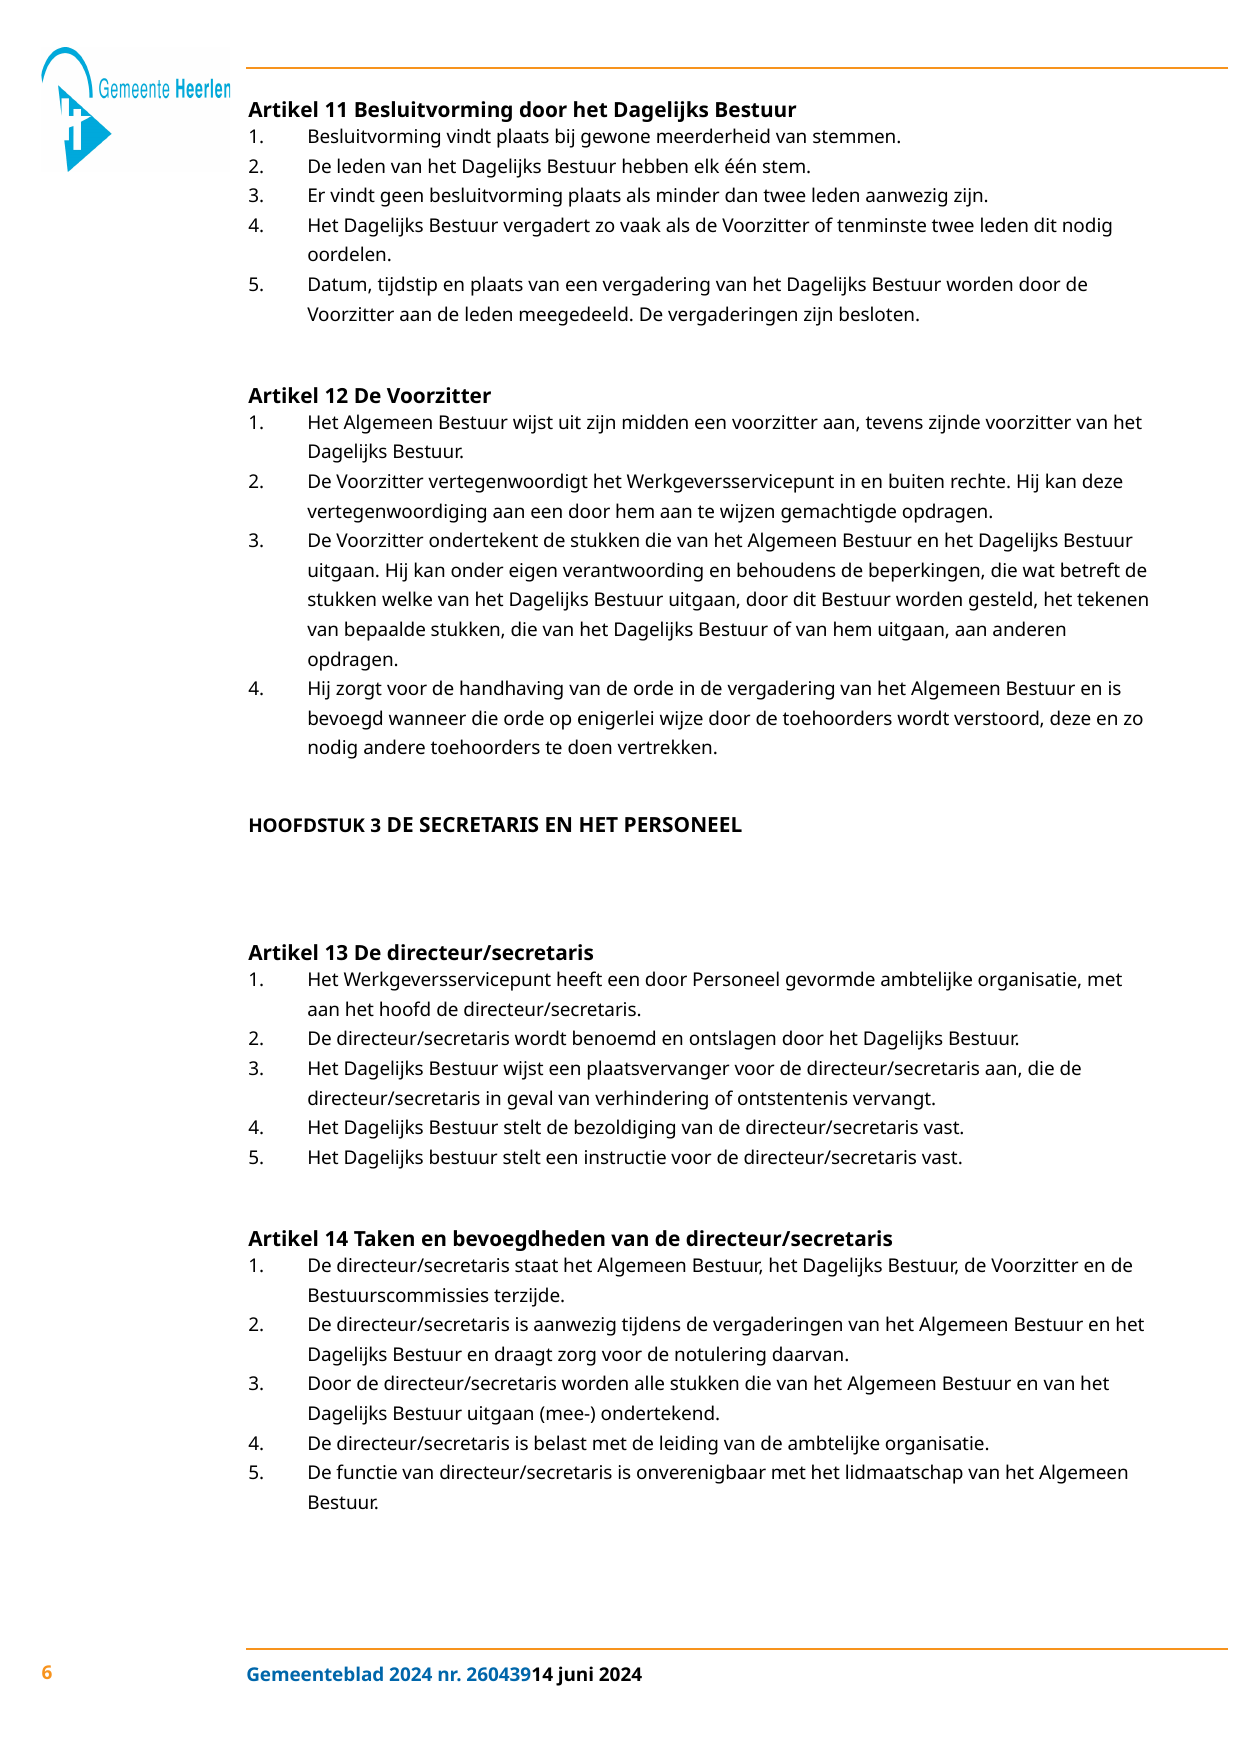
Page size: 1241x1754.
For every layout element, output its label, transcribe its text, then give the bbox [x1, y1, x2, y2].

list De leden van het Dagelijks Bestuur hebben elk één stem. [248, 153, 1152, 178]
text Artikel 13 De directeur/secretaris [248, 938, 1152, 966]
list Het Dagelijks Bestuur stelt de bezoldiging van de directeur/secretaris vast. [248, 1114, 1152, 1140]
text Artikel 11 Besluitvorming door het Dagelijks Bestuur [248, 95, 1152, 123]
list De directeur/secretaris is belast met de leiding van de ambtelijke organisatie. [248, 1430, 1152, 1456]
list Hij zorgt voor de handhaving van de orde in de vergadering van het Algemeen Bestuur en is bevoegd wanneer die orde op enigerlei wijze door de toehoorders wordt verstoord, deze en zo nodig andere toehoorders te doen vertrekken. [248, 675, 1152, 760]
list De functie van directeur/secretaris is onverenigbaar met het lidmaatschap van het Algemeen Bestuur. [248, 1459, 1152, 1515]
list Er vindt geen besluitvorming plaats als minder dan twee leden aanwezig zijn. [248, 182, 1152, 208]
list De Voorzitter ondertekent de stukken die van het Algemeen Bestuur en het Dagelijks Bestuur uitgaan. Hij kan onder eigen verantwoording en behoudens de beperkingen, die wat betreft de stukken welke van het Dagelijks Bestuur uitgaan, door dit Bestuur worden gesteld, het tekenen van bepaalde stukken, die van het Dagelijks Bestuur of van hem uitgaan, aan anderen opdragen. [248, 527, 1152, 672]
text HOOFDSTUK 3 DE SECRETARIS EN HET PERSONEEL [248, 810, 1152, 838]
list De directeur/secretaris staat het Algemeen Bestuur, het Dagelijks Bestuur, de Voorzitter en de Bestuurscommissies terzijde. [248, 1252, 1152, 1308]
list Door de directeur/secretaris worden alle stukken die van het Algemeen Bestuur en van het Dagelijks Bestuur uitgaan (mee-) ondertekend. [248, 1371, 1152, 1426]
list Het Dagelijks bestuur stelt een instructie voor de directeur/secretaris vast. [248, 1144, 1152, 1169]
list Besluitvorming vindt plaats bij gewone meerderheid van stemmen. [248, 123, 1152, 149]
list Het Dagelijks Bestuur vergadert zo vaak als de Voorzitter of tenminste twee leden dit nodig oordelen. [248, 212, 1152, 267]
list De directeur/secretaris wordt benoemd en ontslagen door het Dagelijks Bestuur. [248, 1026, 1152, 1051]
picture [41, 47, 231, 172]
list De Voorzitter vertegenwoordigt het Werkgeversservicepunt in en buiten rechte. Hij kan deze vertegenwoordiging aan een door hem aan te wijzen gemachtigde opdragen. [248, 468, 1152, 524]
list De directeur/secretaris is aanwezig tijdens de vergaderingen van het Algemeen Bestuur en het Dagelijks Bestuur en draagt zorg voor de notulering daarvan. [248, 1311, 1152, 1367]
list Het Werkgeversservicepunt heeft een door Personeel gevormde ambtelijke organisatie, met aan het hoofd de directeur/secretaris. [248, 966, 1152, 1022]
picture [41, 47, 59, 70]
text Artikel 12 De Voorzitter [248, 381, 1152, 409]
list Het Algemeen Bestuur wijst uit zijn midden een voorzitter aan, tevens zijnde voorzitter van het Dagelijks Bestuur. [248, 409, 1152, 464]
text Artikel 14 Taken en bevoegdheden van de directeur/secretaris [248, 1224, 1152, 1252]
list Het Dagelijks Bestuur wijst een plaatsvervanger voor de directeur/secretaris aan, die de directeur/secretaris in geval van verhindering of ontstentenis vervangt. [248, 1055, 1152, 1110]
list Datum, tijdstip en plaats van een vergadering van het Dagelijks Bestuur worden door de Voorzitter aan de leden meegedeeld. De vergaderingen zijn besloten. [248, 271, 1152, 326]
